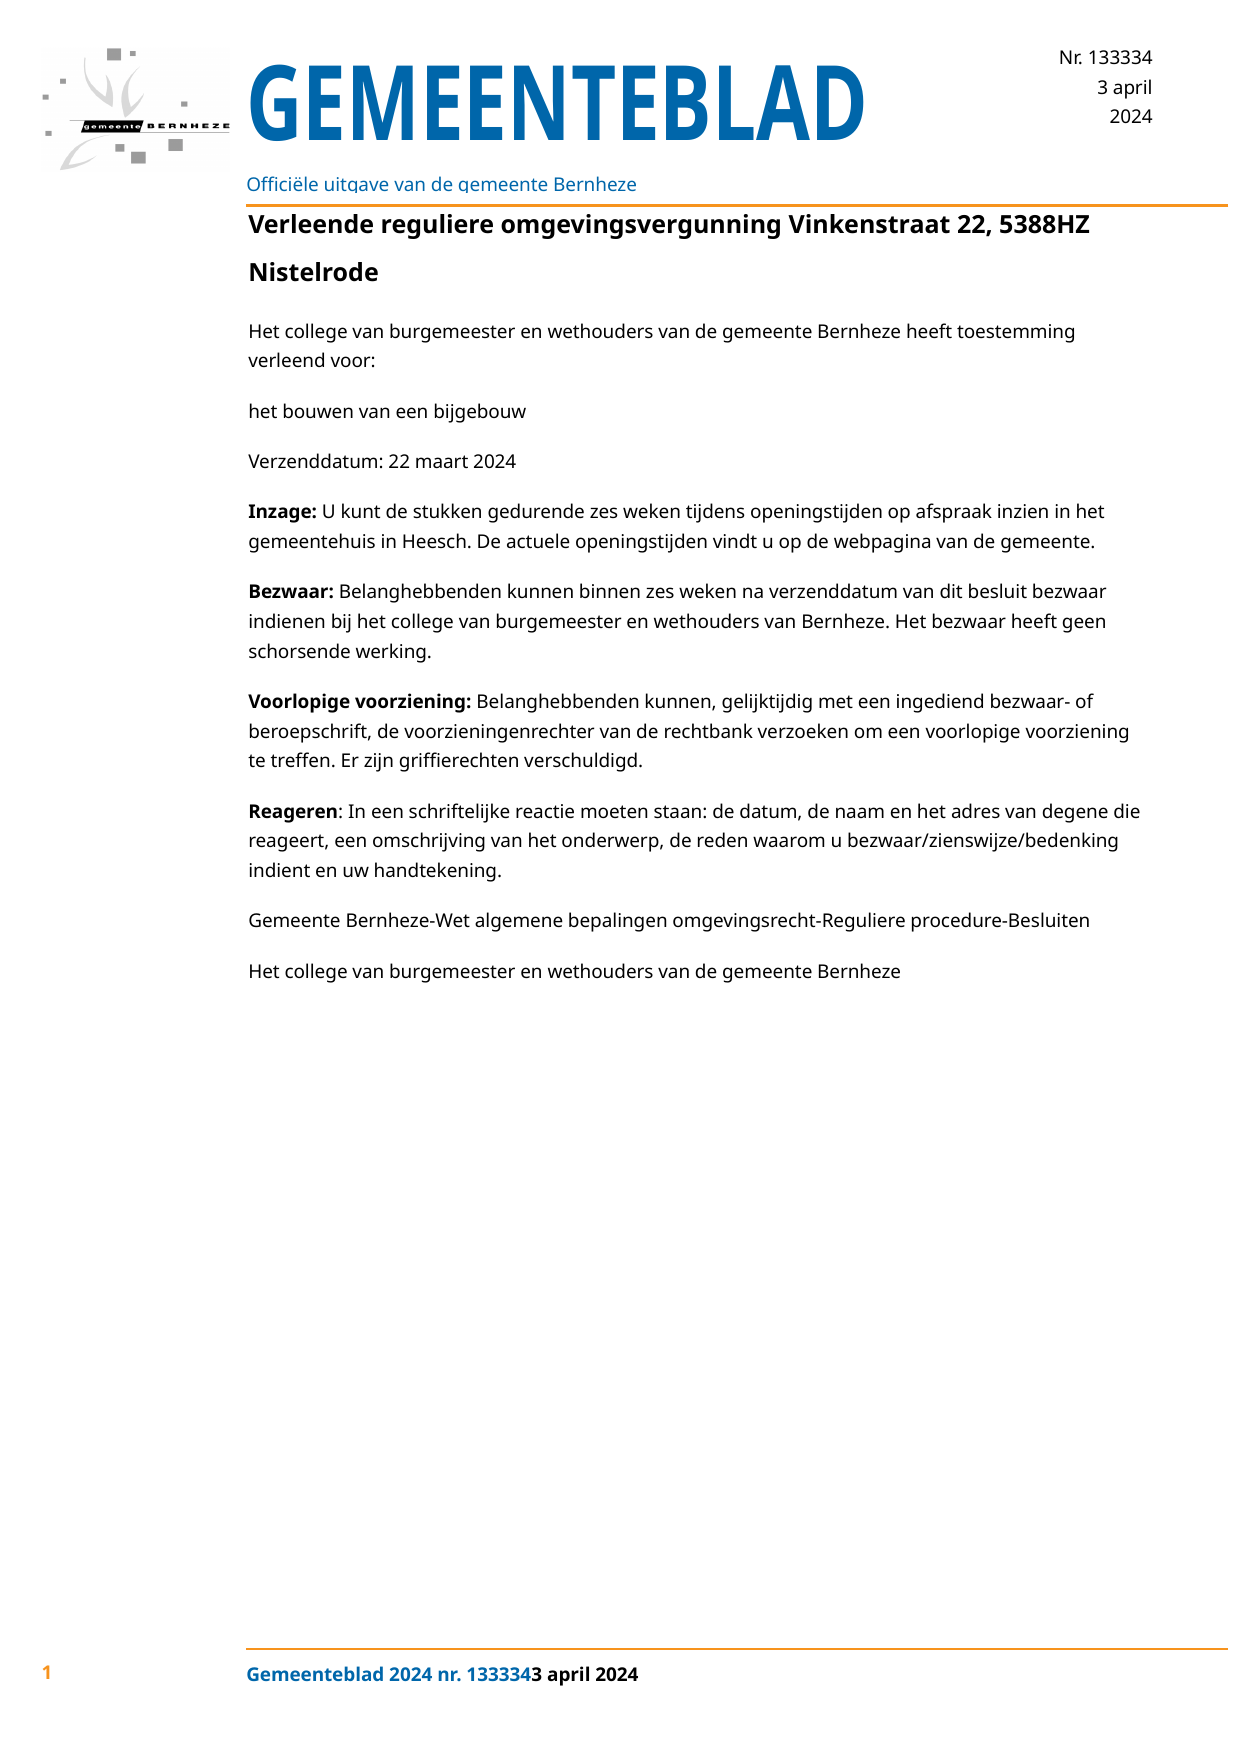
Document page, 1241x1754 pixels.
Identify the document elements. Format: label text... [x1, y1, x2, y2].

text Voorlopige voorziening: Belanghebbenden kunnen, gelijktijdig met een ingediend bezwaar- of beroepschrift, de voorzieningenrechter van de rechtbank verzoeken om een voorlopige voorziening te treffen. Er zijn griffierechten verschuldigd. [248, 688, 1152, 773]
text het bouwen van een bijgebouw [248, 398, 1152, 424]
text Gemeente Bernheze-Wet algemene bepalingen omgevingsrecht-Reguliere procedure-Besluiten [248, 907, 1152, 933]
text Bezwaar: Belanghebbenden kunnen binnen zes weken na verzenddatum van dit besluit bezwaar indienen bij het college van burgemeester en wethouders van Bernheze. Het bezwaar heeft geen schorsende werking. [248, 579, 1152, 664]
text Verzenddatum: 22 maart 2024 [248, 448, 1152, 474]
text Het college van burgemeester en wethouders van de gemeente Bernheze [248, 958, 1152, 984]
text Verleende reguliere omgevingsvergunning Vinkenstraat 22, 5388HZ Nistelrode [248, 207, 1152, 288]
text Het college van burgemeester en wethouders van de gemeente Bernheze heeft toestemming verleend voor: [248, 318, 1152, 373]
picture [41, 47, 231, 172]
text Inzage: U kunt de stukken gedurende zes weken tijdens openingstijden op afspraak inzien in het gemeentehuis in Heesch. De actuele openingstijden vindt u op de webpagina van de gemeente. [248, 499, 1152, 554]
text Reageren: In een schriftelijke reactie moeten staan: de datum, de naam en het adres van degene die reageert, een omschrijving van het onderwerp, de reden waarom u bezwaar/zienswijze/bedenking indient en uw handtekening. [248, 798, 1152, 883]
